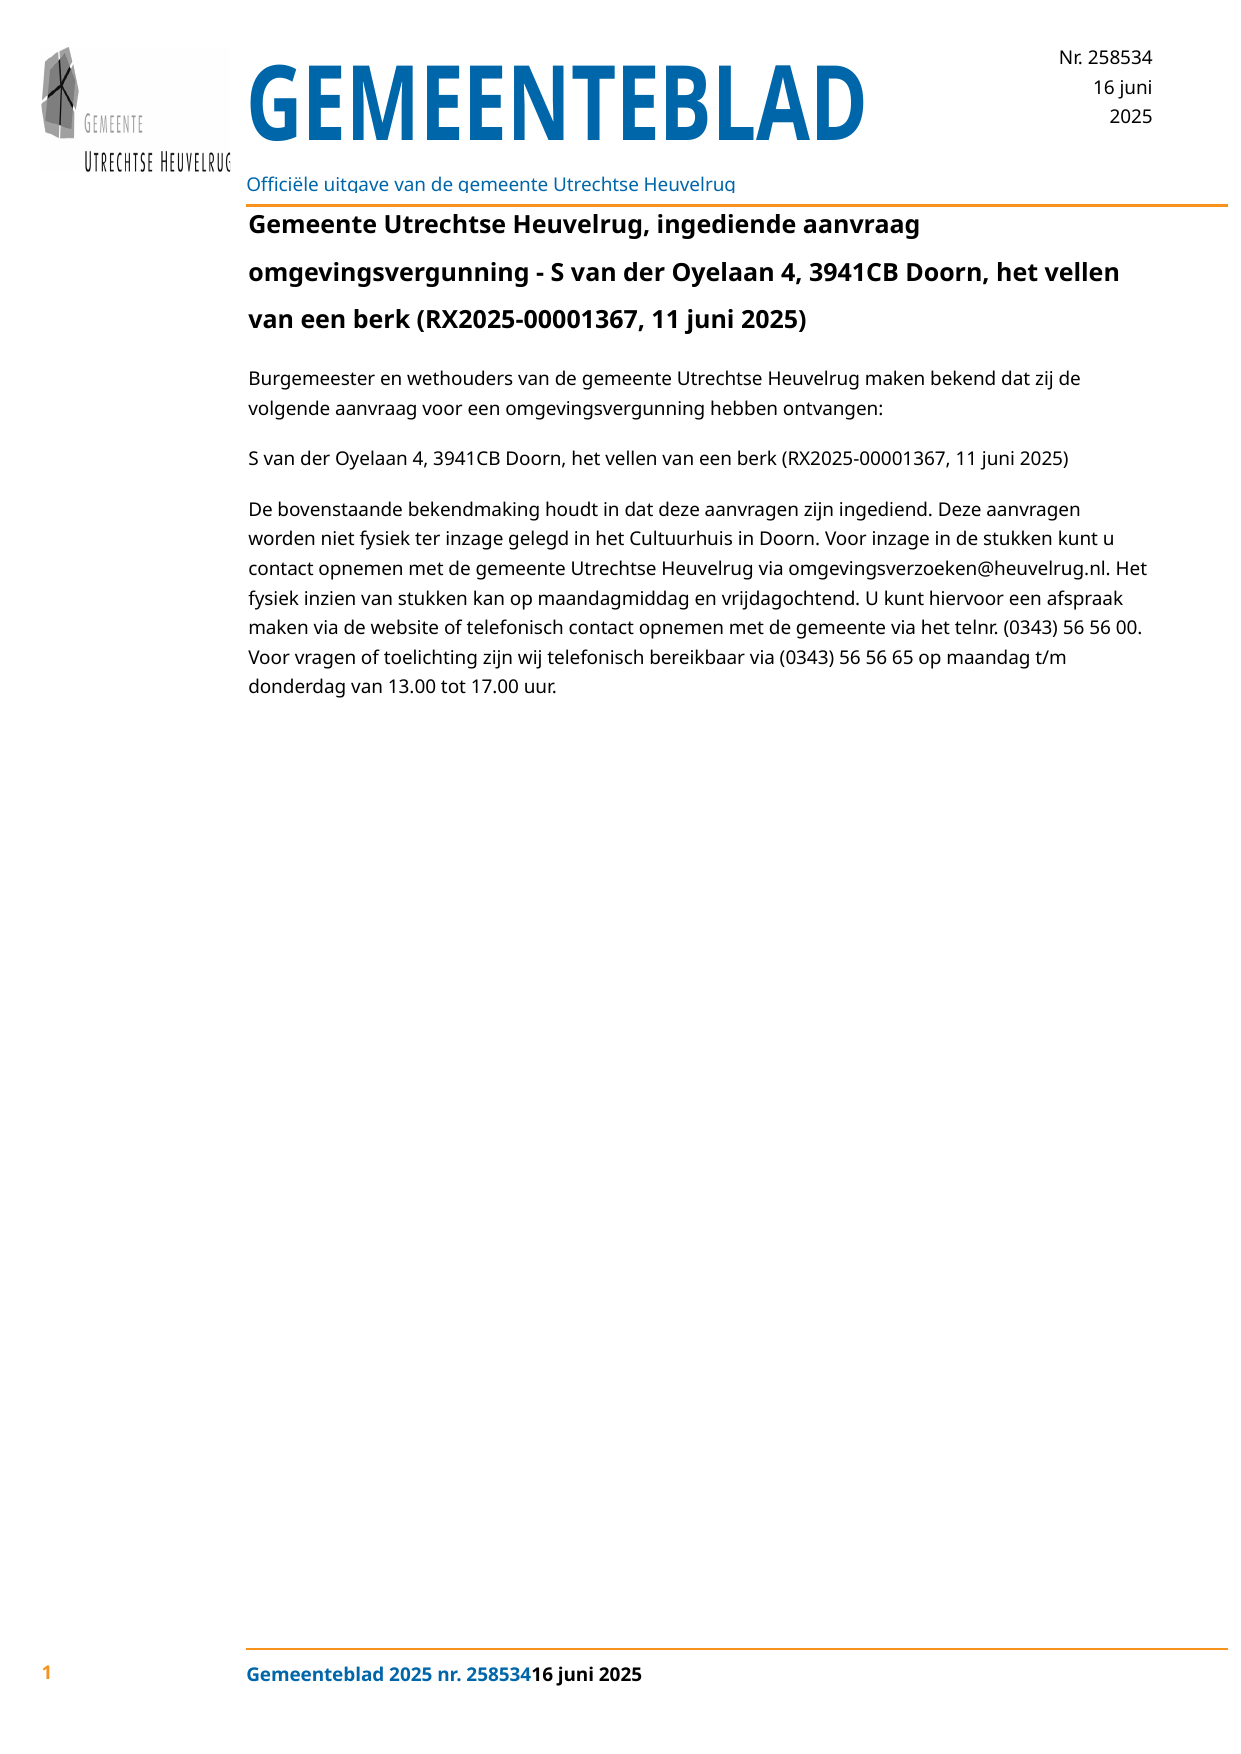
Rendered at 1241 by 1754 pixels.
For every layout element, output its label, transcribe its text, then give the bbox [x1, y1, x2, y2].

text De bovenstaande bekendmaking houdt in dat deze aanvragen zijn ingediend. Deze aanvragen worden niet fysiek ter inzage gelegd in het Cultuurhuis in Doorn. Voor inzage in de stukken kunt u contact opnemen met de gemeente Utrechtse Heuvelrug via omgevingsverzoeken@heuvelrug.nl. Het fysiek inzien van stukken kan op maandagmiddag en vrijdagochtend. U kunt hiervoor een afspraak maken via de website of telefonisch contact opnemen met de gemeente via het telnr. (0343) 56 56 00. Voor vragen of toelichting zijn wij telefonisch bereikbaar via (0343) 56 56 65 op maandag t/m donderdag van 13.00 tot 17.00 uur. [248, 496, 1152, 699]
text S van der Oyelaan 4, 3941CB Doorn, het vellen van een berk (RX2025-00001367, 11 juni 2025) [248, 446, 1152, 471]
picture [41, 47, 231, 172]
text Gemeente Utrechtse Heuvelrug, ingediende aanvraag omgevingsvergunning - S van der Oyelaan 4, 3941CB Doorn, het vellen van een berk (RX2025-00001367, 11 juni 2025) [248, 207, 1152, 336]
text Burgemeester en wethouders van de gemeente Utrechtse Heuvelrug maken bekend dat zij de volgende aanvraag voor een omgevingsvergunning hebben ontvangen: [248, 366, 1152, 421]
